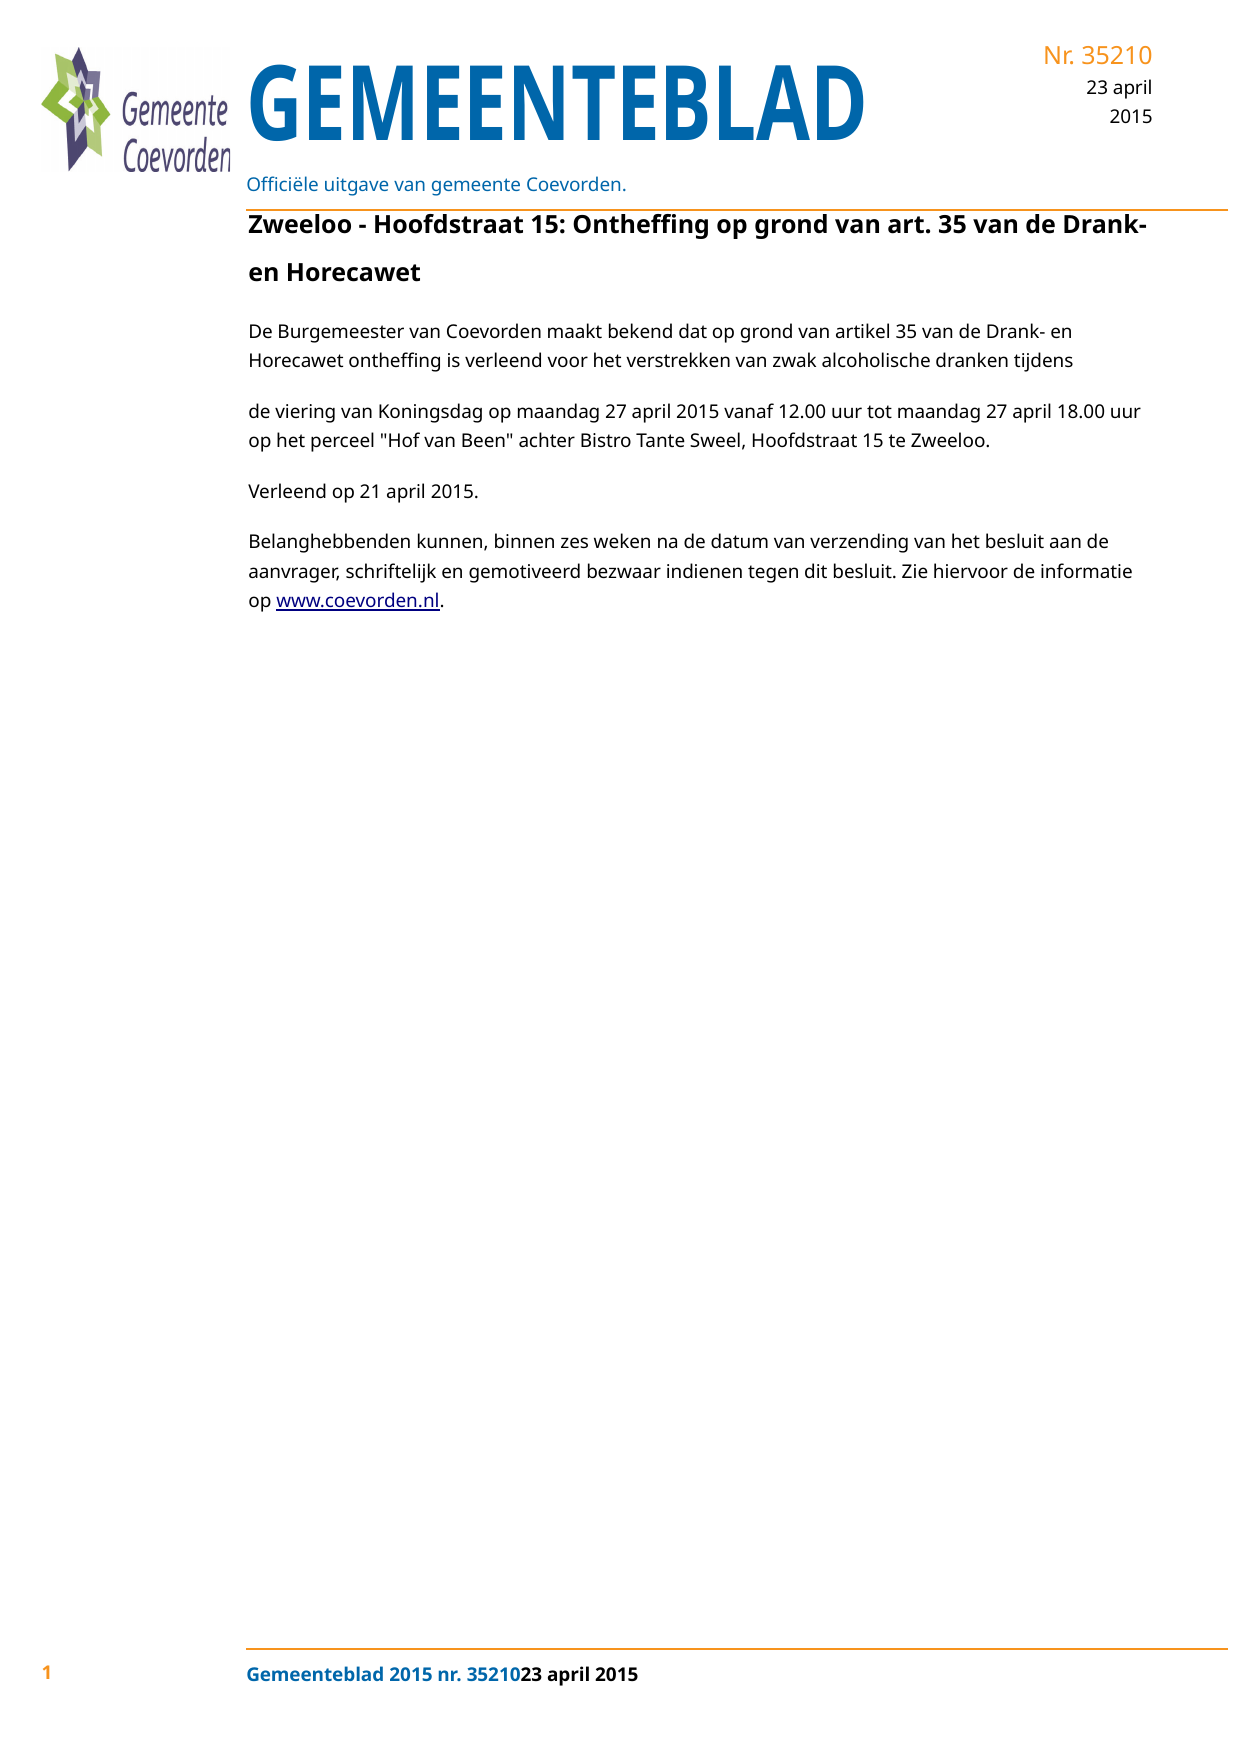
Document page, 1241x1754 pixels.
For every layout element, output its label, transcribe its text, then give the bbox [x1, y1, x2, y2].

text Zweeloo - Hoofdstraat 15: Ontheffing op grond van art. 35 van de Drank- en Horecawet [248, 211, 1152, 288]
text Verleend op 21 april 2015. [248, 478, 1152, 504]
picture [41, 47, 231, 172]
text de viering van Koningsdag op maandag 27 april 2015 vanaf 12.00 uur tot maandag 27 april 18.00 uur op het perceel "Hof van Been" achter Bistro Tante Sweel, Hoofdstraat 15 te Zweeloo. [248, 398, 1152, 453]
text Belanghebbenden kunnen, binnen zes weken na de datum van verzending van het besluit aan de aanvrager, schriftelijk en gemotiveerd bezwaar indienen tegen dit besluit. Zie hiervoor de informatie op www.coevorden.nl. [248, 528, 1152, 613]
text De Burgemeester van Coevorden maakt bekend dat op grond van artikel 35 van de Drank- en Horecawet ontheffing is verleend voor het verstrekken van zwak alcoholische dranken tijdens [248, 318, 1152, 373]
